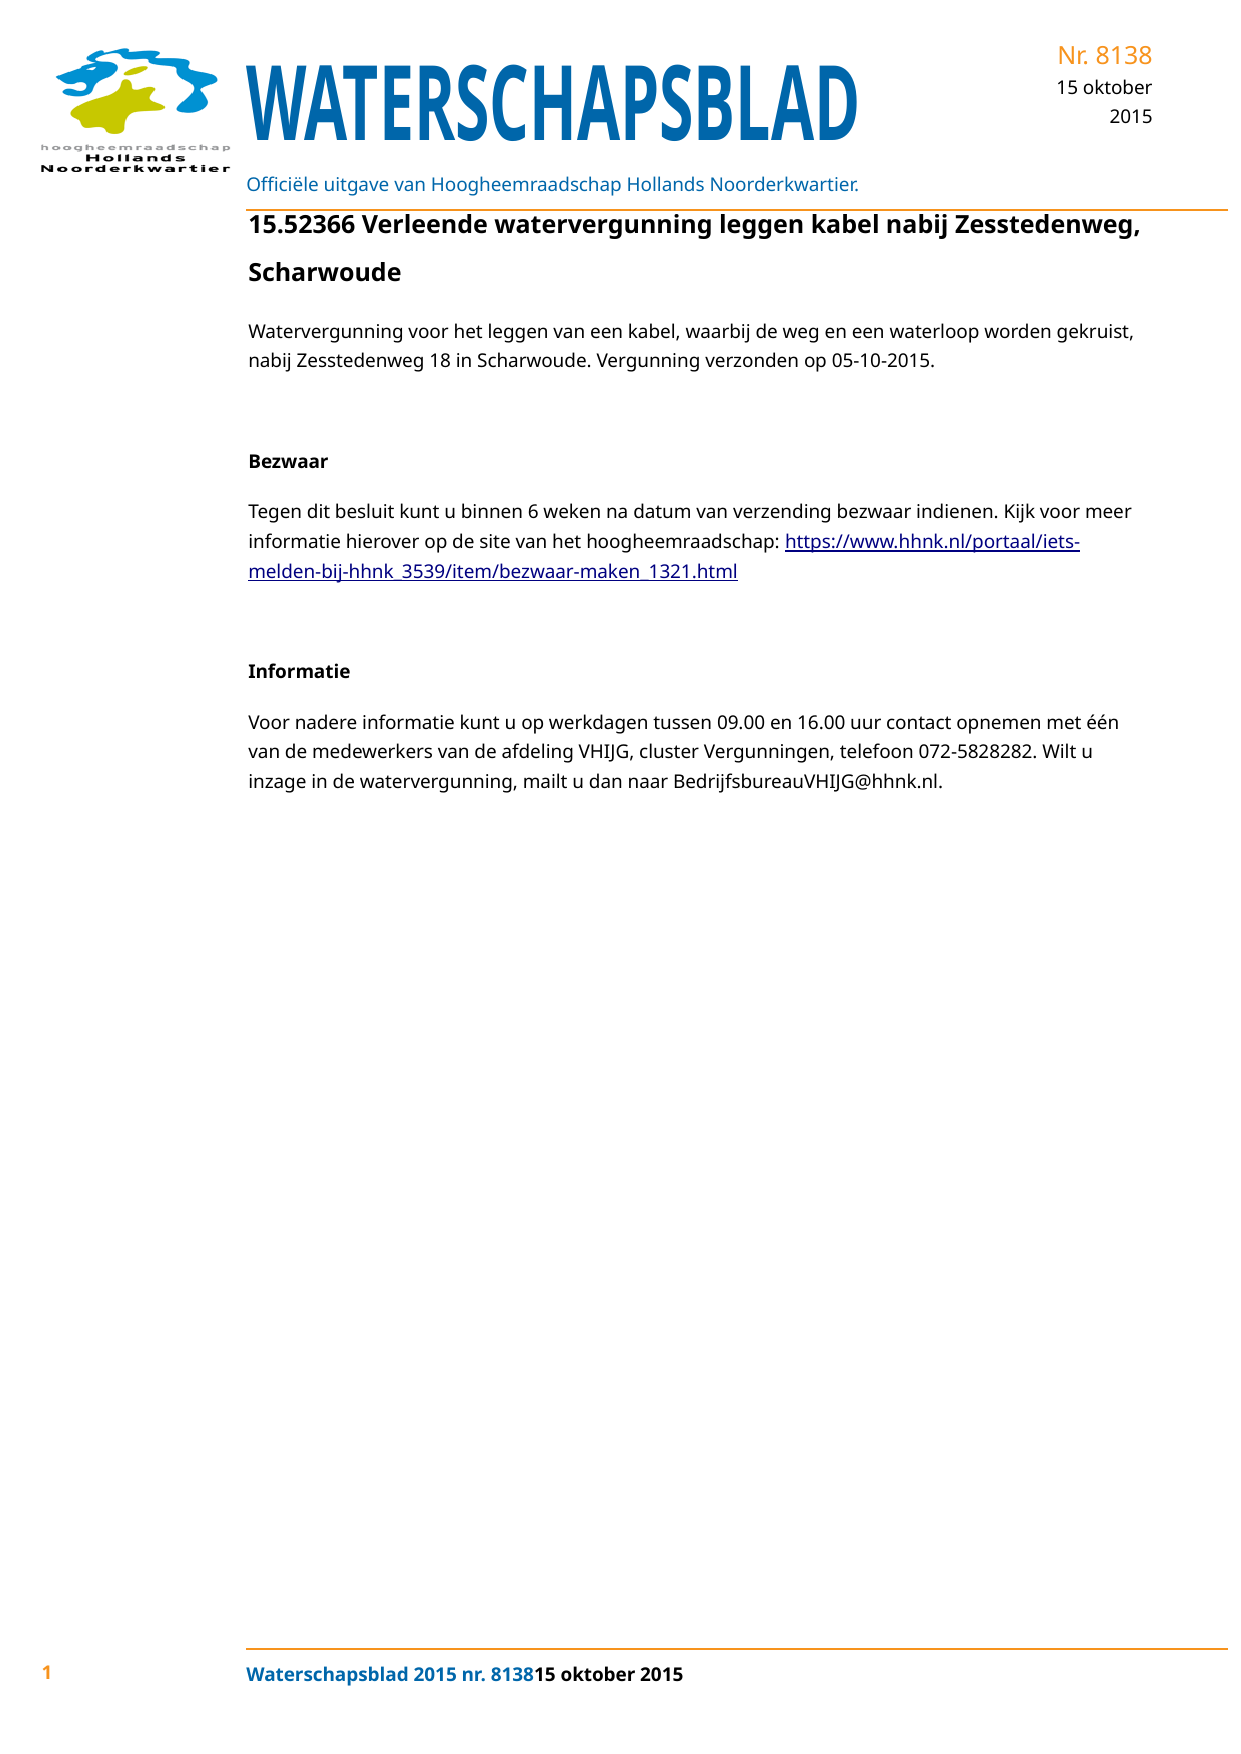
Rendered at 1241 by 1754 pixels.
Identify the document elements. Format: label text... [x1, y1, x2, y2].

text Watervergunning voor het leggen van een kabel, waarbij de weg en een waterloop worden gekruist, nabij Zesstedenweg 18 in Scharwoude. Vergunning verzonden op 05-10-2015. [248, 318, 1152, 373]
text Bezwaar [248, 448, 1152, 474]
text 15.52366 Verleende watervergunning leggen kabel nabij Zesstedenweg, Scharwoude [248, 211, 1152, 288]
text Informatie [248, 659, 1152, 684]
text Tegen dit besluit kunt u binnen 6 weken na datum van verzending bezwaar indienen. Kijk voor meer informatie hierover op de site van het hoogheemraadschap: https://www.hhnk.nl/portaal/iets-melden-bij-hhnk_3539/item/bezwaar-maken_1321.html [248, 499, 1152, 584]
picture [41, 47, 231, 172]
text Voor nadere informatie kunt u op werkdagen tussen 09.00 en 16.00 uur contact opnemen met één van de medewerkers van de afdeling VHIJG, cluster Vergunningen, telefoon 072-5828282. Wilt u inzage in de watervergunning, mailt u dan naar BedrijfsbureauVHIJG@hhnk.nl. [248, 709, 1152, 794]
